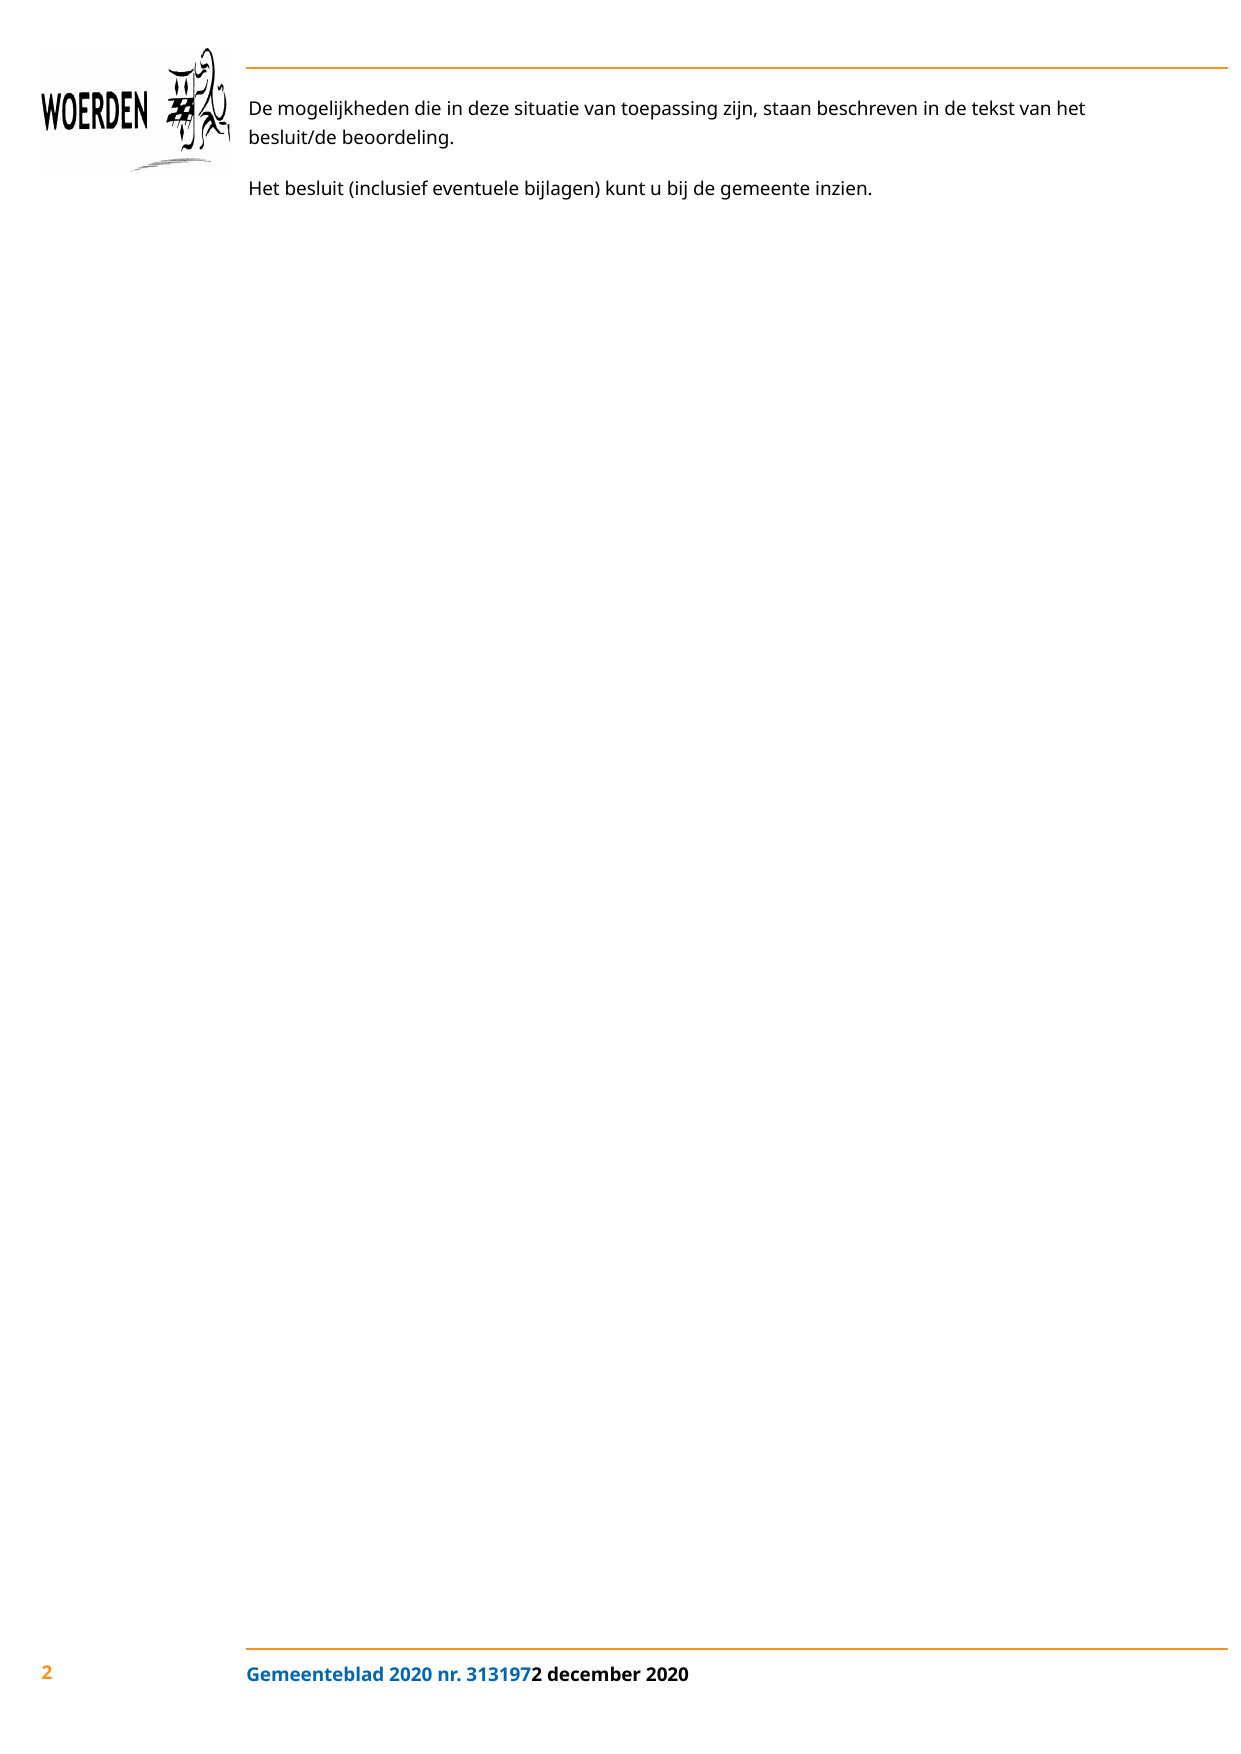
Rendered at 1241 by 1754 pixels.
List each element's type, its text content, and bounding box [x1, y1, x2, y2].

text Het besluit (inclusief eventuele bijlagen) kunt u bij de gemeente inzien. [248, 175, 1152, 201]
picture [41, 47, 231, 172]
text De mogelijkheden die in deze situatie van toepassing zijn, staan beschreven in de tekst van het besluit/de beoordeling. [248, 95, 1152, 150]
